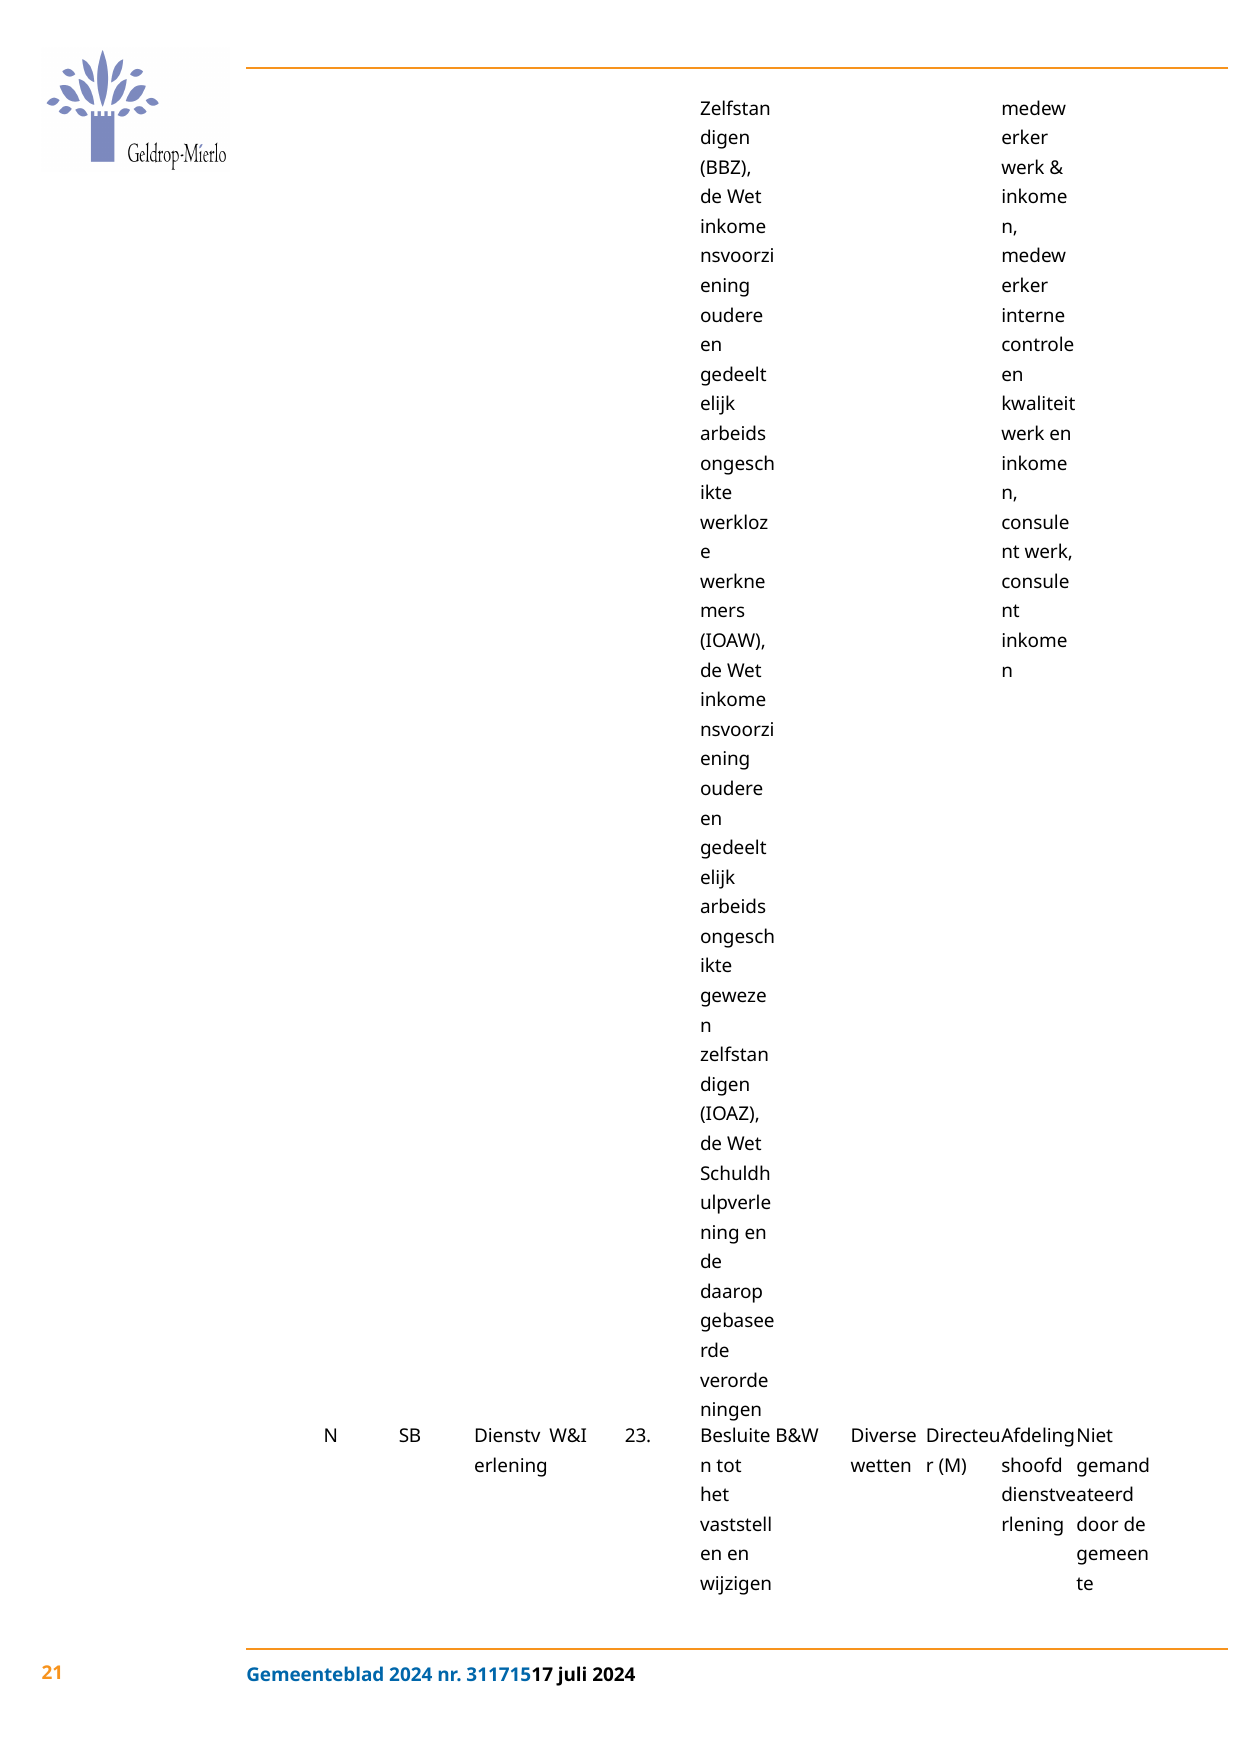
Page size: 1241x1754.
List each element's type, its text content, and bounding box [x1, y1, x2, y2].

table_cell [399, 95, 474, 1422]
picture [41, 47, 231, 172]
table_cell SB [399, 1422, 474, 1596]
table_cell Dienstverlening [474, 1422, 549, 1596]
table_cell [323, 95, 398, 1422]
table_cell [926, 95, 1001, 1422]
table_cell N [323, 1422, 398, 1596]
table_cell Diverse wetten [850, 1422, 926, 1596]
table_cell W&I [549, 1422, 624, 1596]
table_cell Afdelingshoofd dienstverlening [1001, 1422, 1076, 1596]
table_cell [625, 95, 700, 1422]
table_cell Besluiten tot het vaststellen en wijzigen [700, 1422, 775, 1596]
table_cell Niet gemandateerd door de gemeente [1076, 1422, 1152, 1596]
table_cell B&W [775, 1422, 850, 1596]
table_cell [474, 95, 549, 1422]
table_cell [1076, 95, 1152, 1422]
table_cell Directeur (M) [926, 1422, 1001, 1596]
table_cell [549, 95, 624, 1422]
table_cell [775, 95, 850, 1422]
table_cell medewerker werk & inkomen, medewerker interne controle en kwaliteit werk en inkomen, consulent werk, consulent inkomen [1001, 95, 1076, 1422]
table_cell [248, 1422, 323, 1596]
table_cell [850, 95, 926, 1422]
table_cell 23. [625, 1422, 700, 1596]
table_cell [248, 95, 323, 1422]
table_cell Zelfstandigen (BBZ), de Wet inkomensvoorziening oudere en gedeeltelijk arbeidsongeschikte werkloze werknemers (IOAW), de Wet inkomensvoorziening oudere en gedeeltelijk arbeidsongeschikte gewezen zelfstandigen (IOAZ), de Wet Schuldhulpverlening en de daarop gebaseerde verordeningen [700, 95, 775, 1422]
